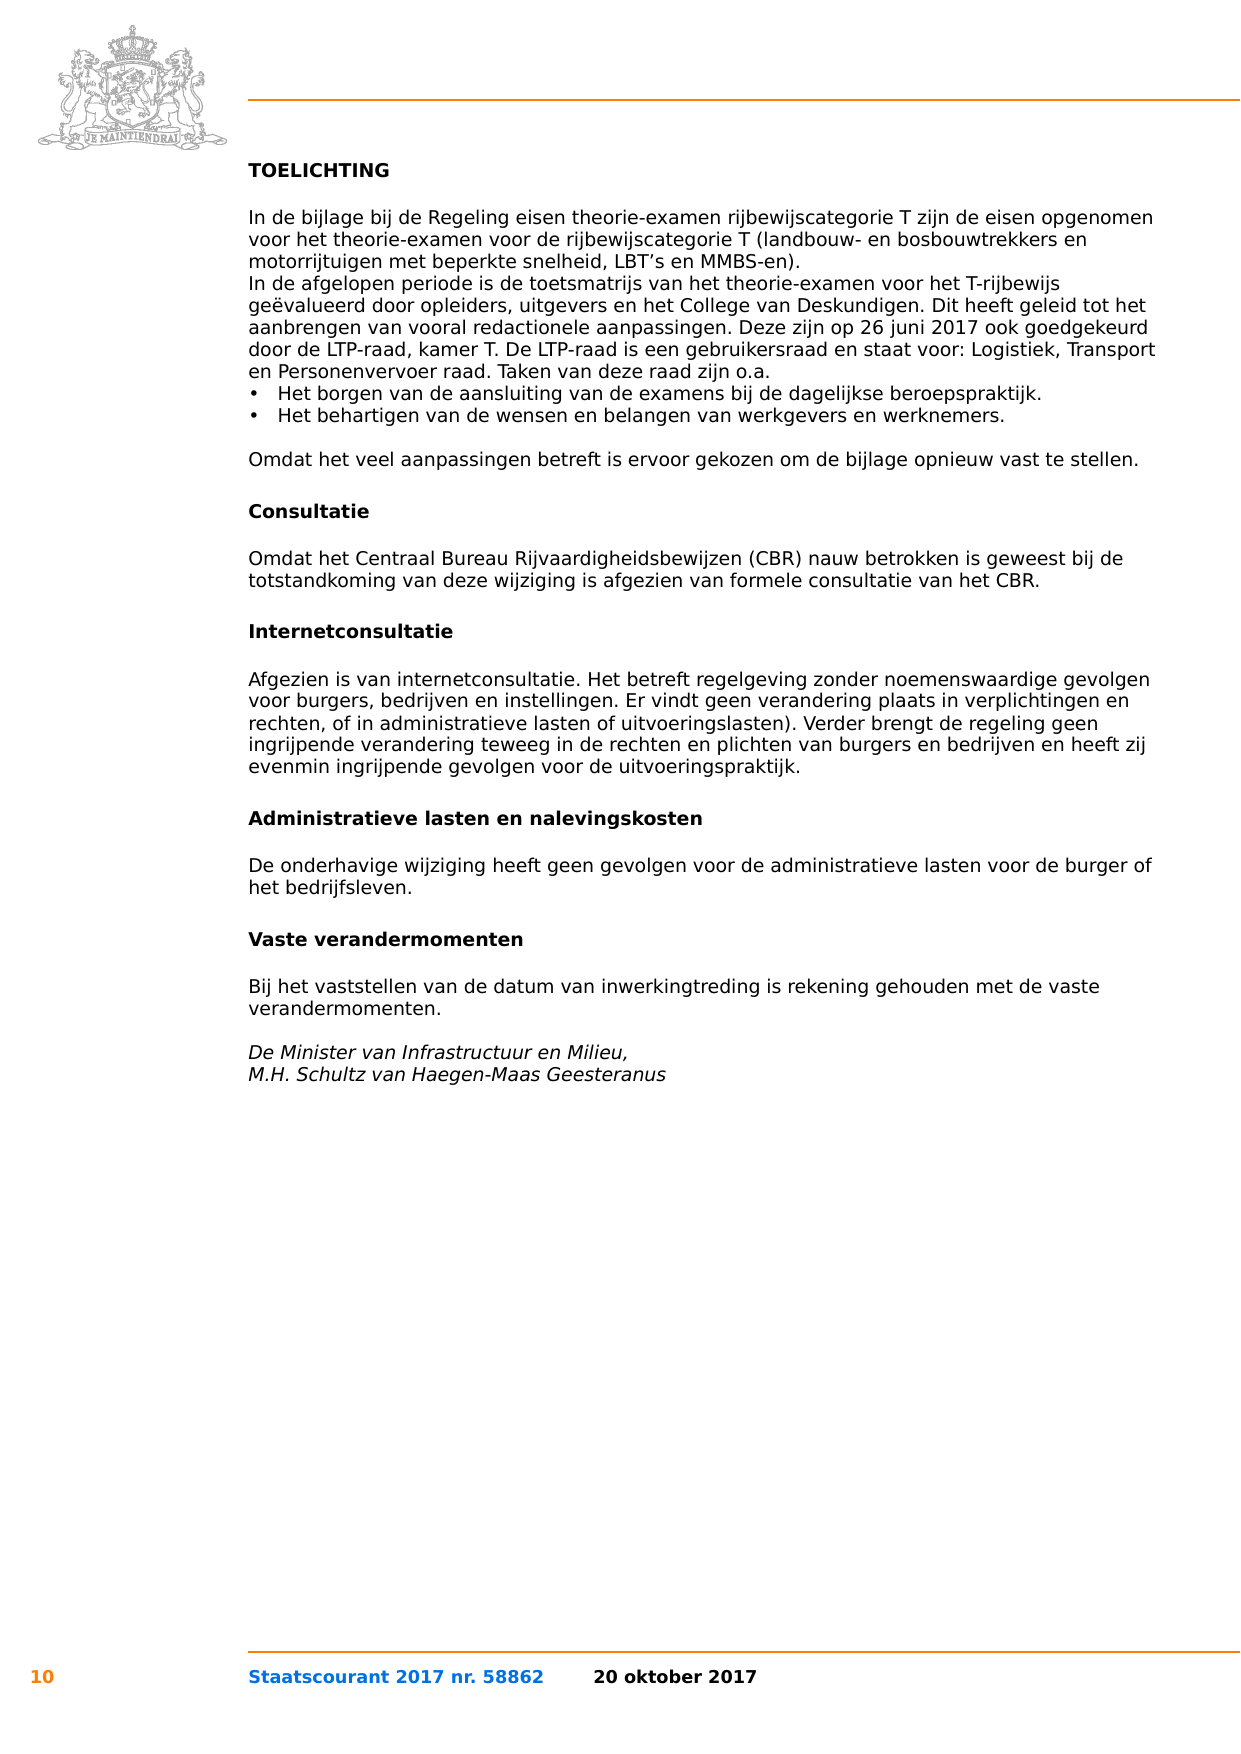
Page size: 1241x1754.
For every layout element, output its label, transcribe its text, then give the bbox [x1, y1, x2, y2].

text Afgezien is van internetconsultatie. Het betreft regelgeving zonder noemenswaardige gevolgen voor burgers, bedrijven en instellingen. Er vindt geen verandering plaats in verplichtingen en rechten, of in administratieve lasten of uitvoeringslasten). Verder brengt de regeling geen ingrijpende verandering teweeg in de rechten en plichten van burgers en bedrijven en heeft zij evenmin ingrijpende gevolgen voor de uitvoeringspraktijk. [248, 668, 1163, 778]
subtitle Consultatie [248, 501, 1163, 522]
text Bij het vaststellen van de datum van inwerkingtreding is rekening gehouden met de vaste verandermomenten. [248, 976, 1163, 1020]
text • Het borgen van de aansluiting van de examens bij de dagelijkse beroepspraktijk. [248, 383, 1163, 405]
subtitle TOELICHTING [248, 160, 1163, 182]
text In de bijlage bij de Regeling eisen theorie-examen rijbewijscategorie T zijn de eisen opgenomen voor het theorie-examen voor de rijbewijscategorie T (landbouw- en bosbouwtrekkers en motorrijtuigen met beperkte snelheid, LBT’s en MMBS-en). [248, 207, 1163, 273]
text Omdat het Centraal Bureau Rijvaardigheidsbewijzen (CBR) nauw betrokken is geweest bij de totstandkoming van deze wijziging is afgezien van formele consultatie van het CBR. [248, 547, 1163, 591]
picture [38, 25, 227, 150]
text • Het behartigen van de wensen en belangen van werkgevers en werknemers. [248, 405, 1163, 427]
text De onderhavige wijziging heeft geen gevolgen voor de administratieve lasten voor de burger of het bedrijfsleven. [248, 855, 1163, 899]
text In de afgelopen periode is de toetsmatrijs van het theorie-examen voor het T-rijbewijs geëvalueerd door opleiders, uitgevers en het College van Deskundigen. Dit heeft geleid tot het aanbrengen van vooral redactionele aanpassingen. Deze zijn op 26 juni 2017 ook goedgekeurd door de LTP-raad, kamer T. De LTP-raad is een gebruikersraad en staat voor: Logistiek, Transport en Personenvervoer raad. Taken van deze raad zijn o.a. [248, 273, 1163, 383]
subtitle Administratieve lasten en nalevingskosten [248, 808, 1163, 830]
text De Minister van Infrastructuur en Milieu, M.H. Schultz van Haegen-Maas Geesteranus [248, 1042, 1163, 1086]
text Omdat het veel aanpassingen betreft is ervoor gekozen om de bijlage opnieuw vast te stellen. [248, 448, 1163, 471]
subtitle Vaste verandermomenten [248, 929, 1163, 951]
subtitle Internetconsultatie [248, 621, 1163, 643]
